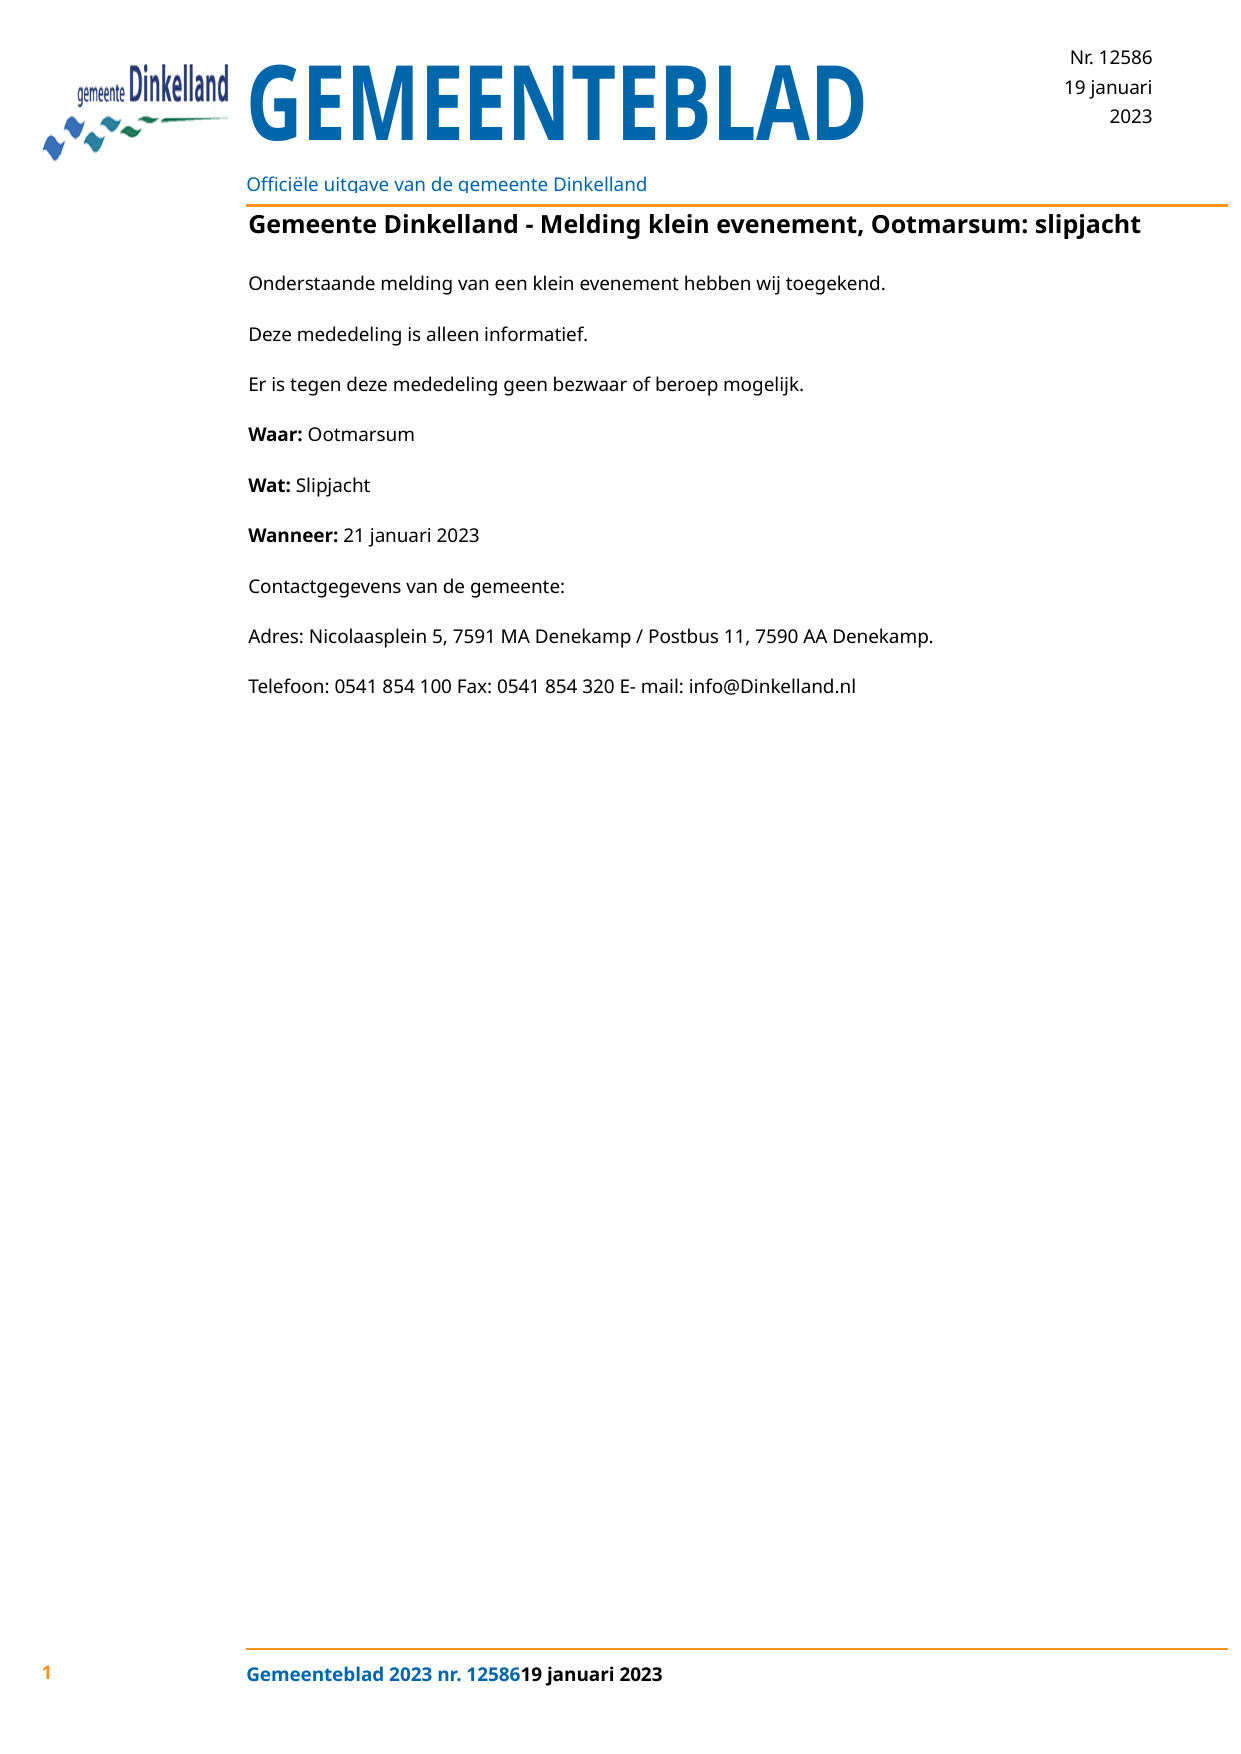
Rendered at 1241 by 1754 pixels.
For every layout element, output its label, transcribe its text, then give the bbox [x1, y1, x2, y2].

text Contactgegevens van de gemeente: [248, 573, 1152, 598]
text Gemeente Dinkelland - Melding klein evenement, Ootmarsum: slipjacht [248, 207, 1152, 241]
text Telefoon: 0541 854 100 Fax: 0541 854 320 E- mail: info@Dinkelland.nl [248, 674, 1152, 699]
text Onderstaande melding van een klein evenement hebben wij toegekend. [248, 270, 1152, 296]
text Deze mededeling is alleen informatief. [248, 321, 1152, 346]
text Waar: Ootmarsum [248, 422, 1152, 447]
text Wat: Slipjacht [248, 472, 1152, 498]
text Adres: Nicolaasplein 5, 7591 MA Denekamp / Postbus 11, 7590 AA Denekamp. [248, 623, 1152, 649]
picture [41, 47, 231, 172]
text Wanneer: 21 januari 2023 [248, 522, 1152, 548]
text Er is tegen deze mededeling geen bezwaar of beroep mogelijk. [248, 371, 1152, 397]
